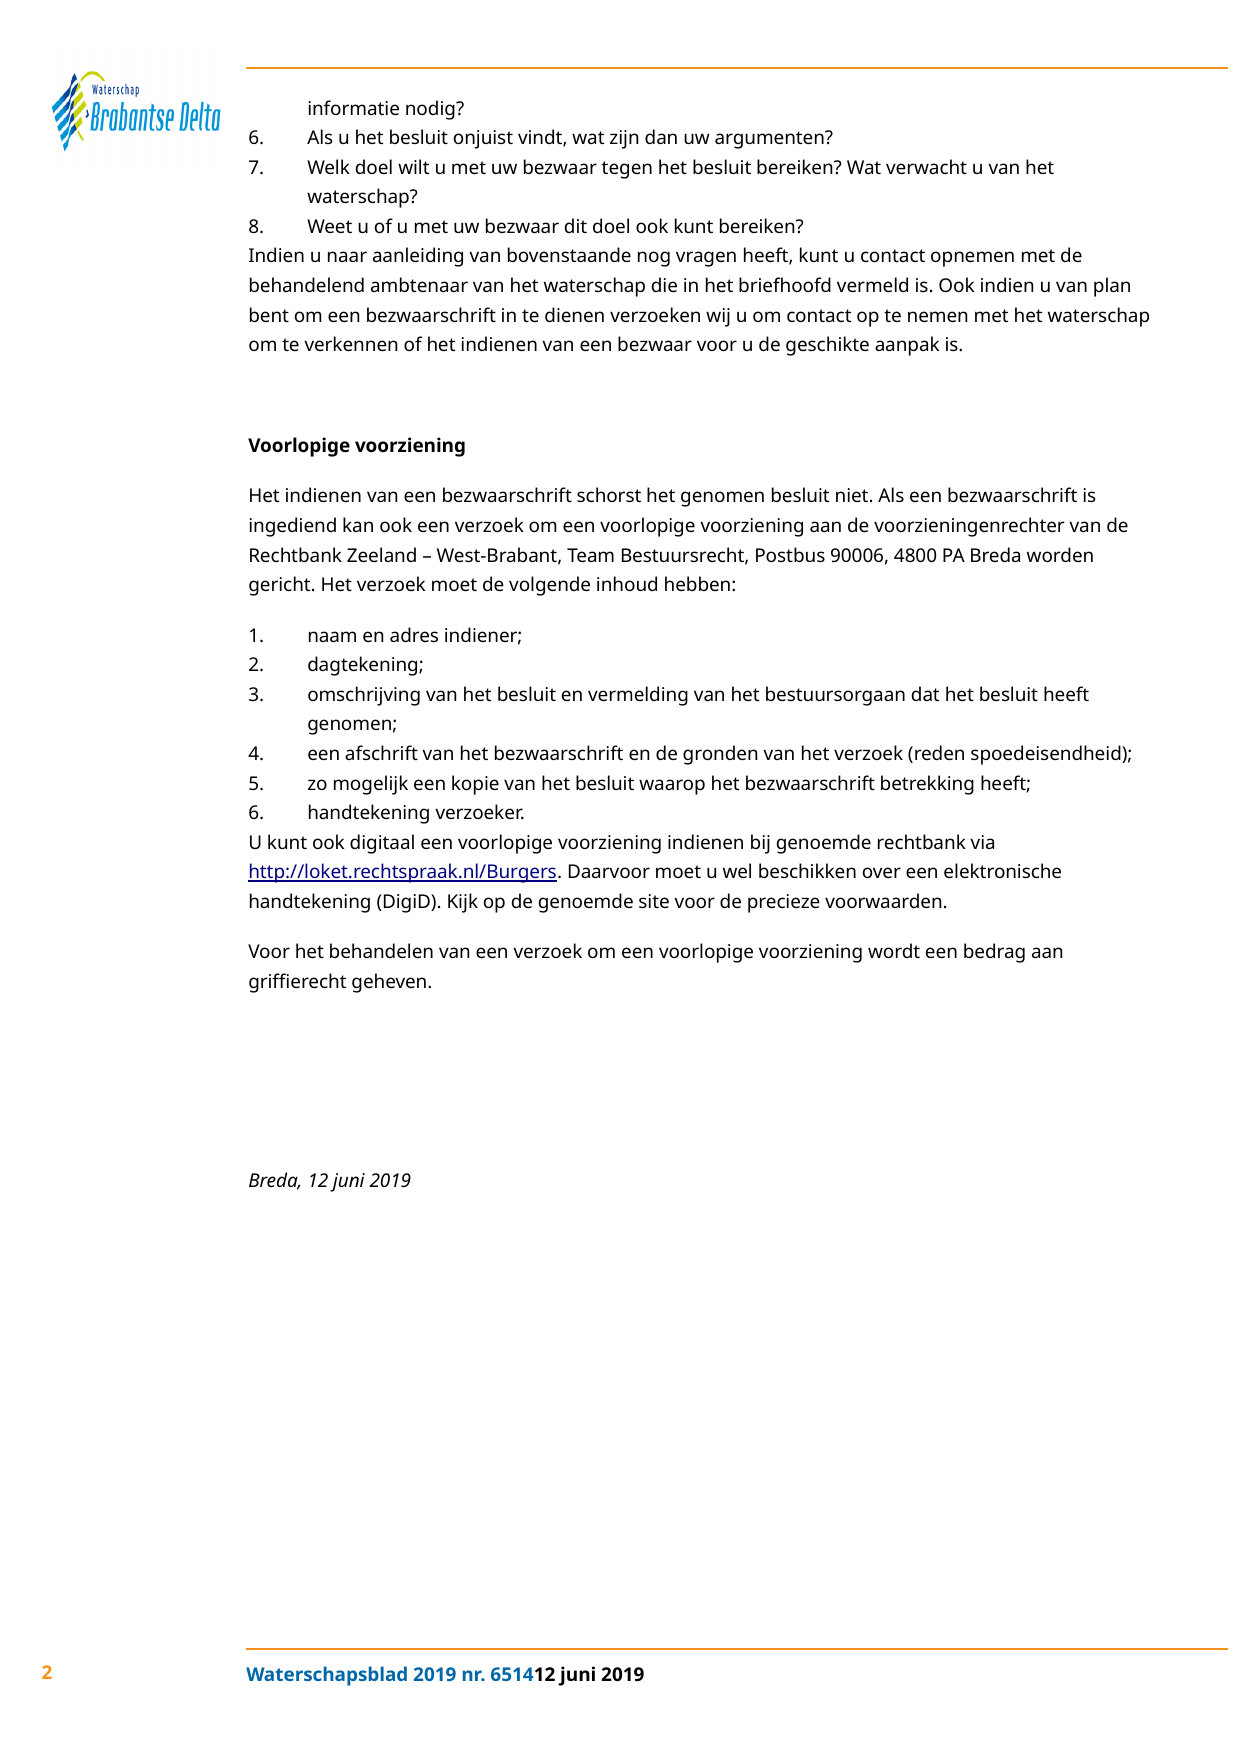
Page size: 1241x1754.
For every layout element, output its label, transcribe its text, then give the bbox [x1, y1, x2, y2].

picture [41, 47, 231, 172]
text U kunt ook digitaal een voorlopige voorziening indienen bij genoemde rechtbank via http://loket.rechtspraak.nl/Burgers. Daarvoor moet u wel beschikken over een elektronische handtekening (DigiD). Kijk op de genoemde site voor de precieze voorwaarden. [248, 829, 1152, 914]
text Indien u naar aanleiding van bovenstaande nog vragen heeft, kunt u contact opnemen met de behandelend ambtenaar van het waterschap die in het briefhoofd vermeld is. Ook indien u van plan bent om een bezwaarschrift in te dienen verzoeken wij u om contact op te nemen met het waterschap om te verkennen of het indienen van een bezwaar voor u de geschikte aanpak is. [248, 243, 1152, 357]
list dagtekening; [248, 651, 1152, 677]
list omschrijving van het besluit en vermelding van het bestuursorgaan dat het besluit heeft genomen; [248, 681, 1152, 736]
list Weet u of u met uw bezwaar dit doel ook kunt bereiken? [248, 213, 1152, 239]
list Welk doel wilt u met uw bezwaar tegen het besluit bereiken? Wat verwacht u van het waterschap? [248, 154, 1152, 209]
text Breda, 12 juni 2019 [248, 1167, 1152, 1193]
list een afschrift van het bezwaarschrift en de gronden van het verzoek (reden spoedeisendheid); [248, 740, 1152, 766]
text Het indienen van een bezwaarschrift schorst het genomen besluit niet. Als een bezwaarschrift is ingediend kan ook een verzoek om een voorlopige voorziening aan de voorzieningenrechter van de Rechtbank Zeeland – West-Brabant, Team Bestuursrecht, Postbus 90006, 4800 PA Breda worden gericht. Het verzoek moet de volgende inhoud hebben: [248, 483, 1152, 597]
list zo mogelijk een kopie van het besluit waarop het bezwaarschrift betrekking heeft; [248, 770, 1152, 796]
list Als u het besluit onjuist vindt, wat zijn dan uw argumenten? [248, 124, 1152, 150]
text Voor het behandelen van een verzoek om een voorlopige voorziening wordt een bedrag aan griffierecht geheven. [248, 938, 1152, 994]
list naam en adres indiener; [248, 622, 1152, 648]
list handtekening verzoeker. [248, 799, 1152, 825]
list informatie nodig? [248, 95, 1152, 121]
text Voorlopige voorziening [248, 432, 1152, 458]
